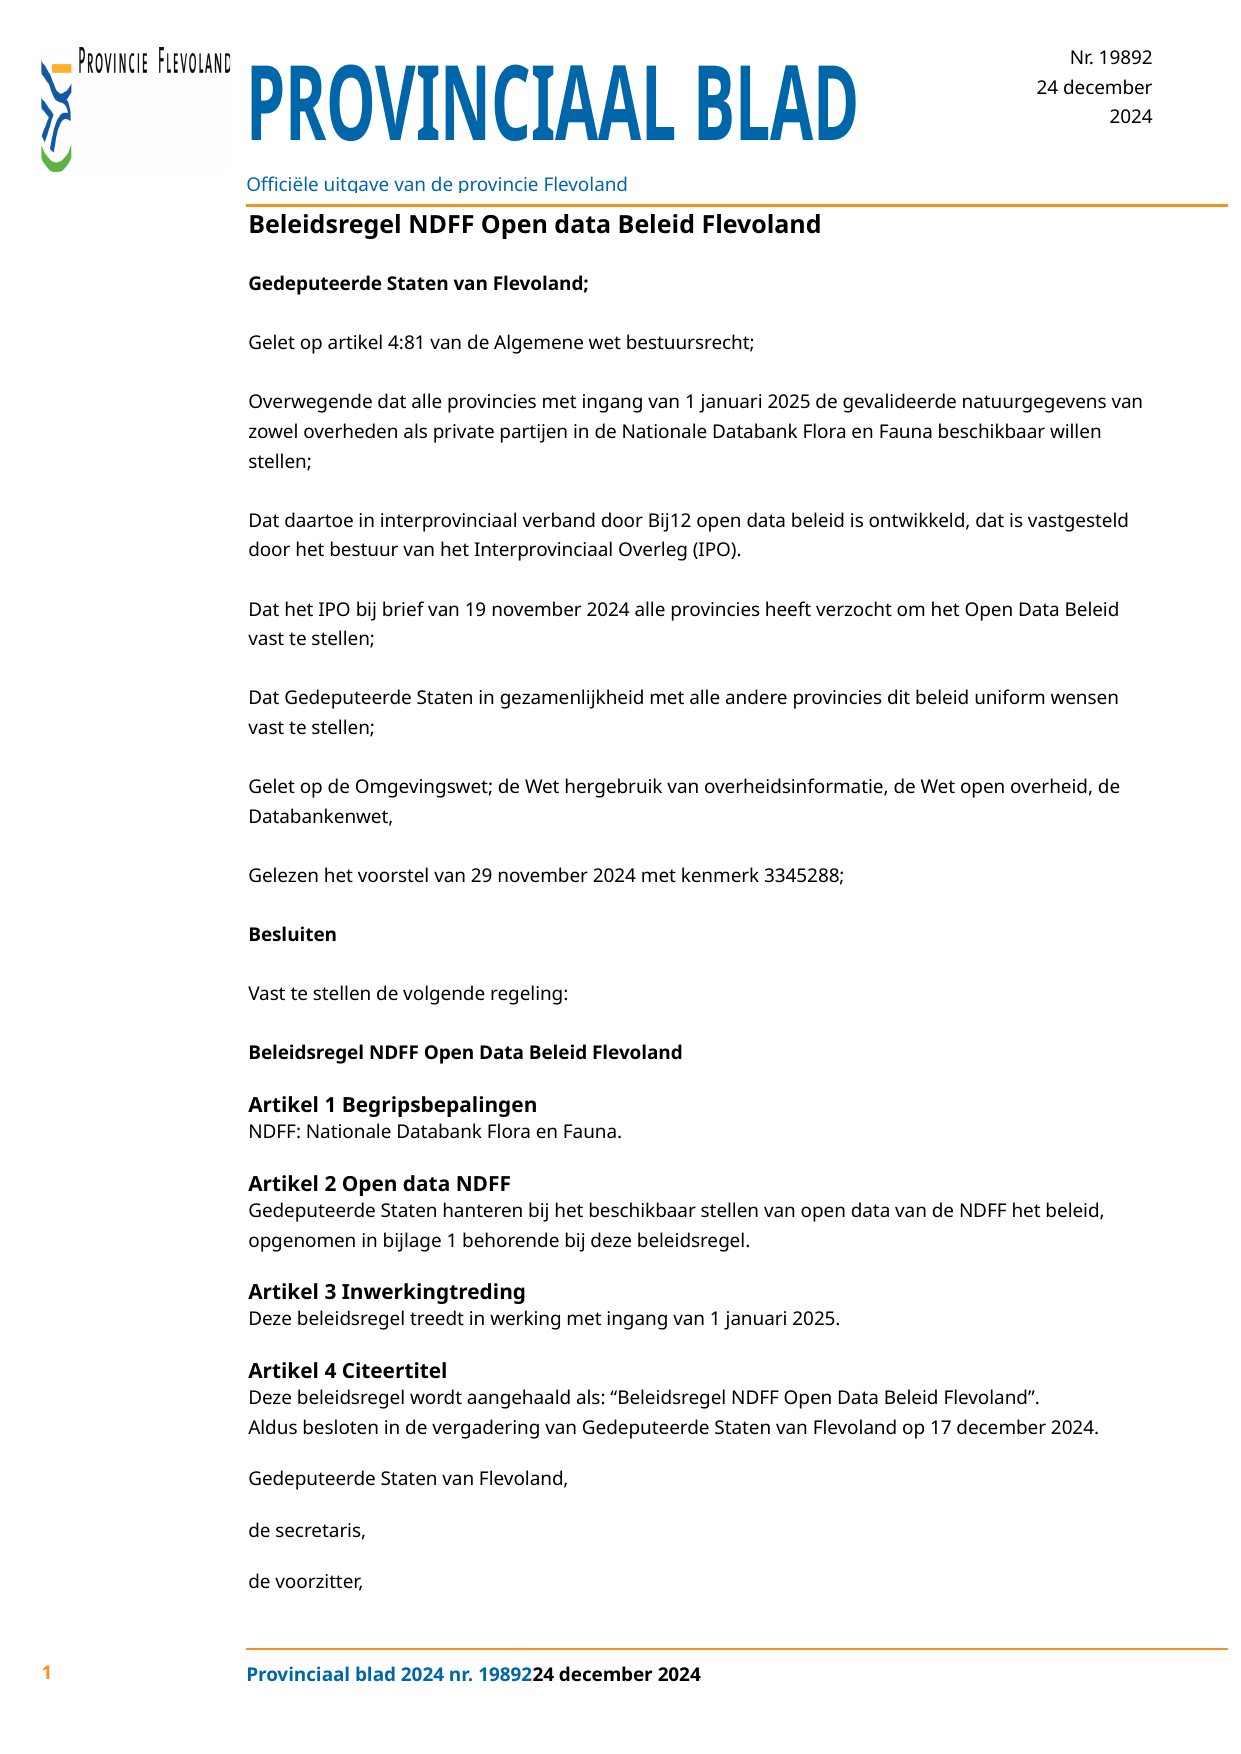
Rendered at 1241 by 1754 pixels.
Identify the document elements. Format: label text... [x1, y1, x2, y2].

text Gedeputeerde Staten van Flevoland; [248, 270, 1152, 296]
picture [41, 47, 231, 172]
text Artikel 2 Open data NDFF [248, 1169, 1152, 1197]
text Gelet op de Omgevingswet; de Wet hergebruik van overheidsinformatie, de Wet open overheid, de Databankenwet, [248, 773, 1152, 828]
text Gelet op artikel 4:81 van de Algemene wet bestuursrecht; [248, 329, 1152, 355]
text NDFF: Nationale Databank Flora en Fauna. [248, 1118, 1152, 1144]
text Deze beleidsregel treedt in werking met ingang van 1 januari 2025. [248, 1306, 1152, 1331]
text de secretaris, [248, 1517, 1152, 1543]
text Deze beleidsregel wordt aangehaald als: “Beleidsregel NDFF Open Data Beleid Flevoland”. [248, 1384, 1152, 1410]
text Overwegende dat alle provincies met ingang van 1 januari 2025 de gevalideerde natuurgegevens van zowel overheden als private partijen in de Nationale Databank Flora en Fauna beschikbaar willen stellen; [248, 389, 1152, 473]
text Beleidsregel NDFF Open Data Beleid Flevoland [248, 1039, 1152, 1065]
text Artikel 1 Begripsbepalingen [248, 1090, 1152, 1118]
text Dat Gedeputeerde Staten in gezamenlijkheid met alle andere provincies dit beleid uniform wensen vast te stellen; [248, 684, 1152, 740]
text Vast te stellen de volgende regeling: [248, 980, 1152, 1006]
text Artikel 3 Inwerkingtreding [248, 1277, 1152, 1306]
text Dat daartoe in interprovinciaal verband door Bij12 open data beleid is ontwikkeld, dat is vastgesteld door het bestuur van het Interprovinciaal Overleg (IPO). [248, 507, 1152, 562]
text Artikel 4 Citeertitel [248, 1356, 1152, 1384]
text Gedeputeerde Staten hanteren bij het beschikbaar stellen van open data van de NDFF het beleid, opgenomen in bijlage 1 behorende bij deze beleidsregel. [248, 1197, 1152, 1252]
text Besluiten [248, 921, 1152, 947]
text Gelezen het voorstel van 29 november 2024 met kenmerk 3345288; [248, 862, 1152, 888]
text Aldus besloten in de vergadering van Gedeputeerde Staten van Flevoland op 17 december 2024. [248, 1414, 1152, 1440]
text Dat het IPO bij brief van 19 november 2024 alle provincies heeft verzocht om het Open Data Beleid vast te stellen; [248, 596, 1152, 651]
text Beleidsregel NDFF Open data Beleid Flevoland [248, 207, 1152, 241]
text Gedeputeerde Staten van Flevoland, [248, 1466, 1152, 1491]
text de voorzitter, [248, 1568, 1152, 1594]
